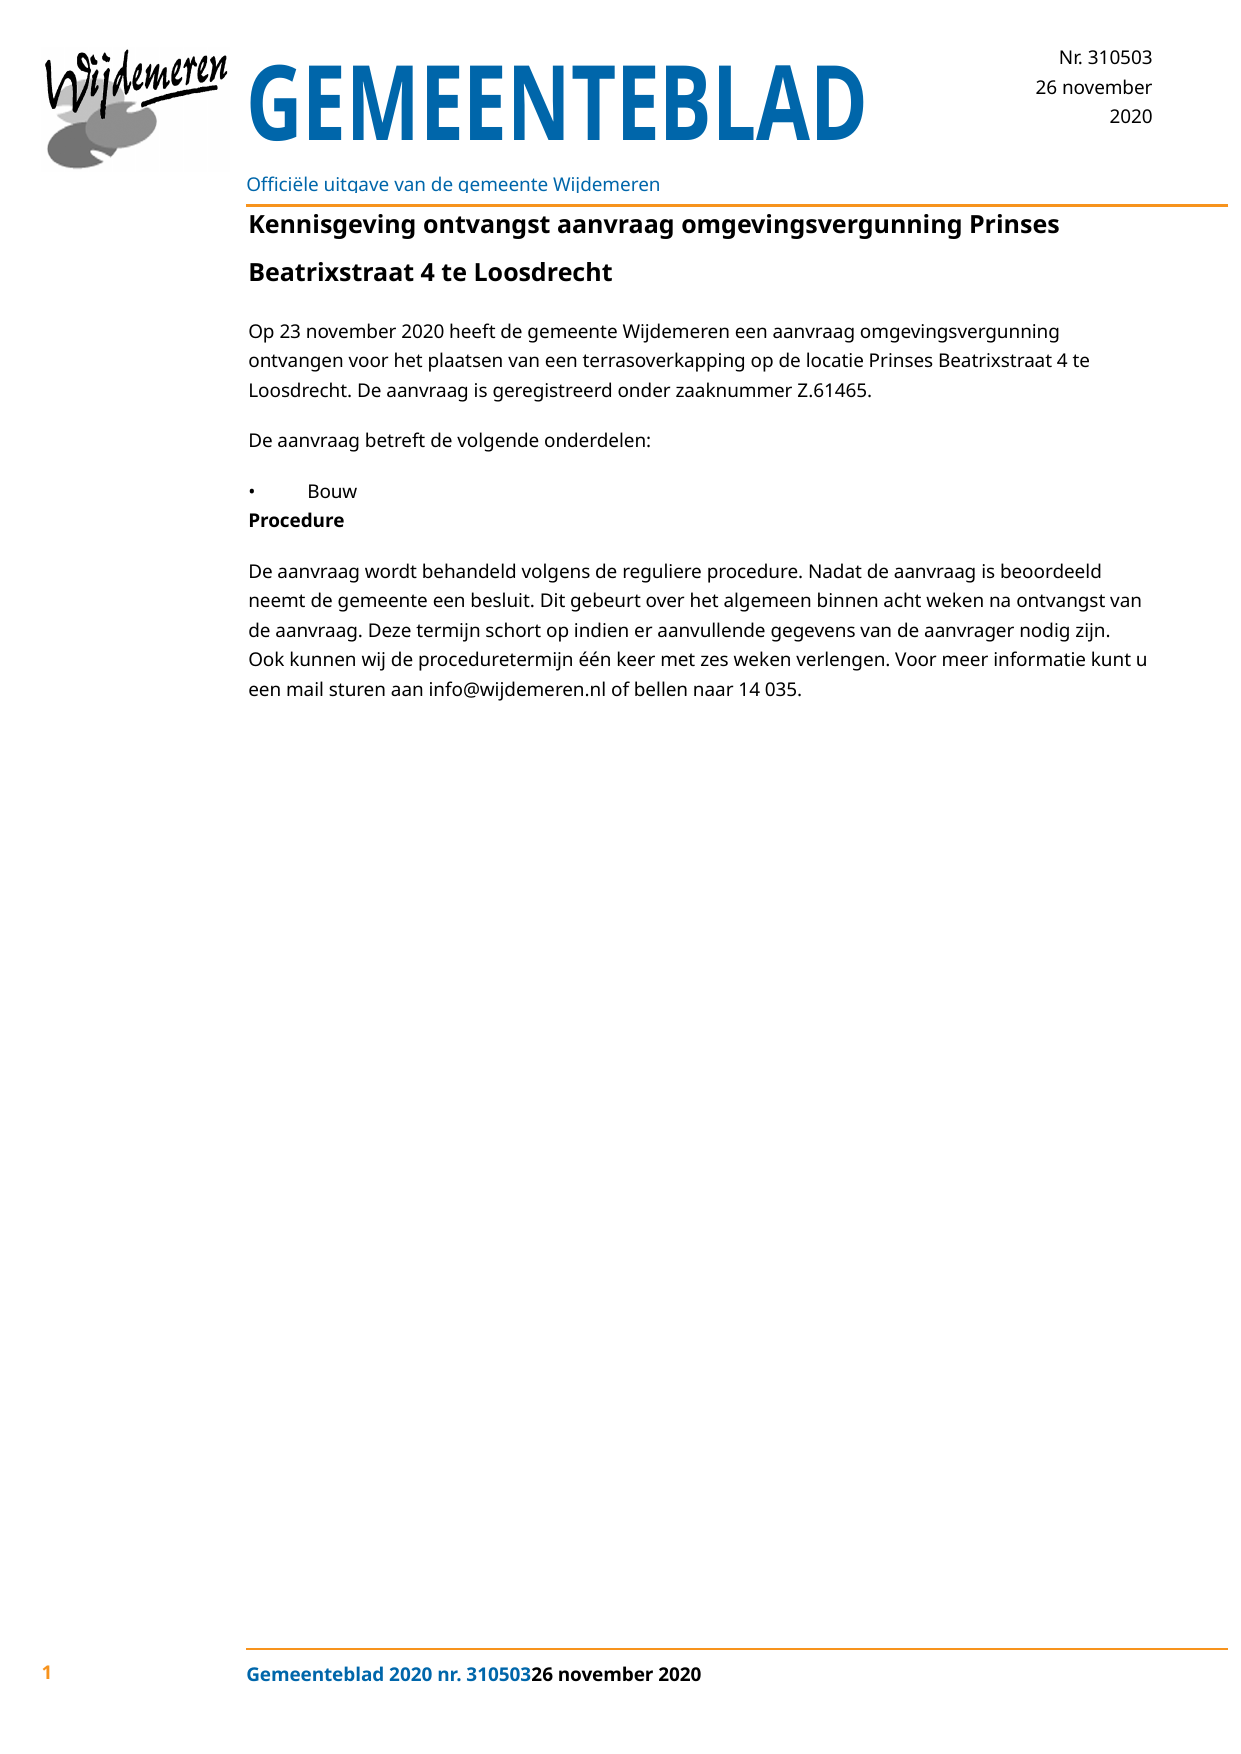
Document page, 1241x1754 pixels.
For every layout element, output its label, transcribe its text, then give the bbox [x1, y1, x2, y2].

text Kennisgeving ontvangst aanvraag omgevingsvergunning Prinses Beatrixstraat 4 te Loosdrecht [248, 207, 1152, 288]
list Bouw [248, 478, 1152, 504]
text De aanvraag betreft de volgende onderdelen: [248, 427, 1152, 453]
text De aanvraag wordt behandeld volgens de reguliere procedure. Nadat de aanvraag is beoordeeld neemt de gemeente een besluit. Dit gebeurt over het algemeen binnen acht weken na ontvangst van de aanvraag. Deze termijn schort op indien er aanvullende gegevens van de aanvrager nodig zijn. Ook kunnen wij de proceduretermijn één keer met zes weken verlengen. Voor meer informatie kunt u een mail sturen aan info@wijdemeren.nl of bellen naar 14 035. [248, 558, 1152, 702]
picture [41, 47, 231, 172]
text Procedure [248, 507, 1152, 533]
text Op 23 november 2020 heeft de gemeente Wijdemeren een aanvraag omgevingsvergunning ontvangen voor het plaatsen van een terrasoverkapping op de locatie Prinses Beatrixstraat 4 te Loosdrecht. De aanvraag is geregistreerd onder zaaknummer Z.61465. [248, 318, 1152, 403]
